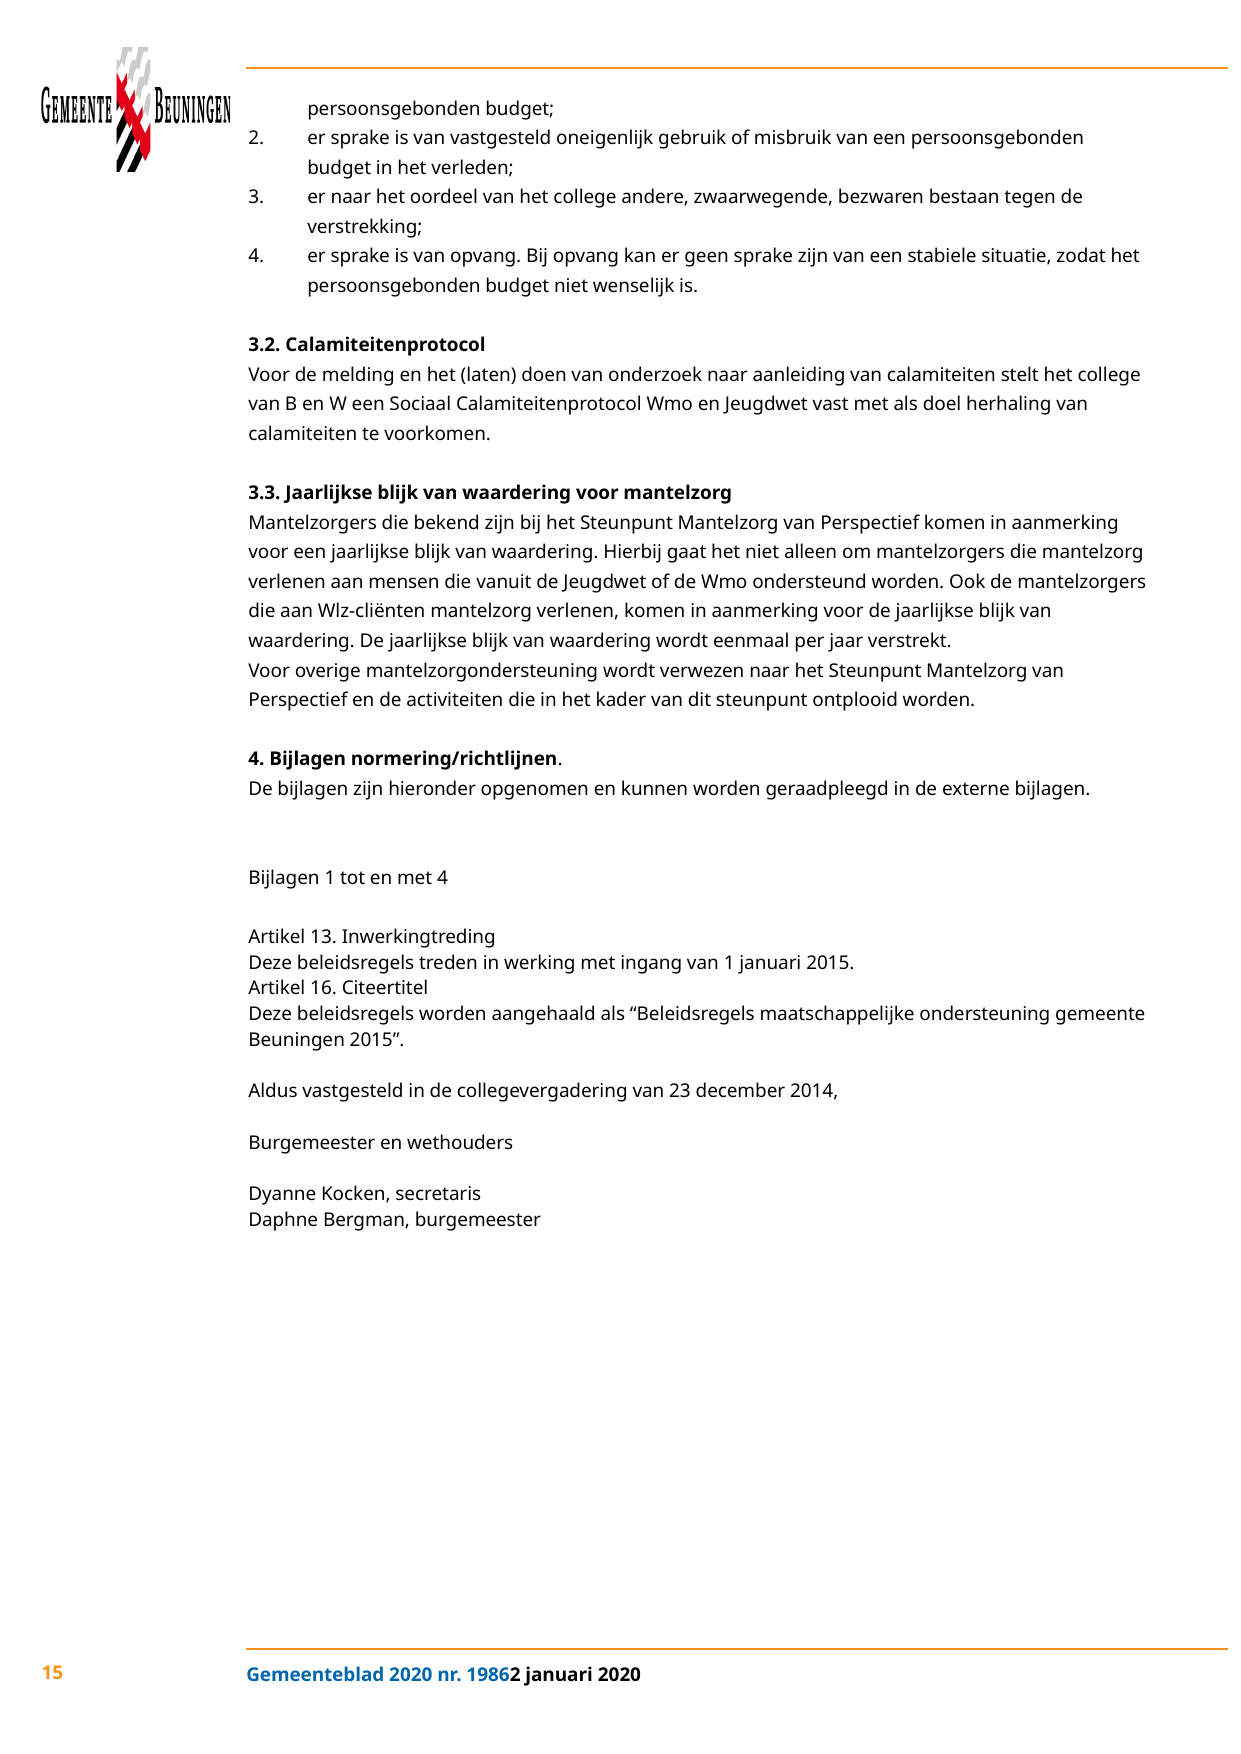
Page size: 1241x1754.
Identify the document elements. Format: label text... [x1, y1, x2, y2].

picture [41, 47, 231, 172]
text Daphne Bergman, burgemeester [248, 1206, 1152, 1232]
text Burgemeester en wethouders [248, 1129, 1152, 1155]
text Aldus vastgesteld in de collegevergadering van 23 december 2014, [248, 1077, 1152, 1103]
text 3.3. Jaarlijkse blijk van waardering voor mantelzorg [248, 479, 1152, 505]
text Artikel 13. Inwerkingtreding [248, 923, 1152, 949]
text 3.2. Calamiteitenprotocol [248, 331, 1152, 357]
list er naar het oordeel van het college andere, zwaarwegende, bezwaren bestaan tegen de verstrekking; [248, 183, 1152, 239]
text Voor overige mantelzorgondersteuning wordt verwezen naar het Steunpunt Mantelzorg van Perspectief en de activiteiten die in het kader van dit steunpunt ontplooid worden. [248, 657, 1152, 712]
text Voor de melding en het (laten) doen van onderzoek naar aanleiding van calamiteiten stelt het college van B en W een Sociaal Calamiteitenprotocol Wmo en Jeugdwet vast met als doel herhaling van calamiteiten te voorkomen. [248, 361, 1152, 446]
text De bijlagen zijn hieronder opgenomen en kunnen worden geraadpleegd in de externe bijlagen. [248, 775, 1152, 801]
text Bijlagen 1 tot en met 4 [248, 864, 1152, 890]
text Deze beleidsregels worden aangehaald als “Beleidsregels maatschappelijke ondersteuning gemeente Beuningen 2015”. [248, 1000, 1152, 1052]
list er sprake is van opvang. Bij opvang kan er geen sprake zijn van een stabiele situatie, zodat het persoonsgebonden budget niet wenselijk is. [248, 243, 1152, 298]
text Dyanne Kocken, secretaris [248, 1180, 1152, 1206]
list persoonsgebonden budget; [248, 95, 1152, 121]
text Deze beleidsregels treden in werking met ingang van 1 januari 2015. [248, 949, 1152, 974]
list er sprake is van vastgesteld oneigenlijk gebruik of misbruik van een persoonsgebonden budget in het verleden; [248, 124, 1152, 180]
text 4. Bijlagen normering/richtlijnen. [248, 746, 1152, 771]
text Mantelzorgers die bekend zijn bij het Steunpunt Mantelzorg van Perspectief komen in aanmerking voor een jaarlijkse blijk van waardering. Hierbij gaat het niet alleen om mantelzorgers die mantelzorg verlenen aan mensen die vanuit de Jeugdwet of de Wmo ondersteund worden. Ook de mantelzorgers die aan Wlz-cliënten mantelzorg verlenen, komen in aanmerking voor de jaarlijkse blijk van waardering. De jaarlijkse blijk van waardering wordt eenmaal per jaar verstrekt. [248, 509, 1152, 653]
text Artikel 16. Citeertitel [248, 974, 1152, 1000]
